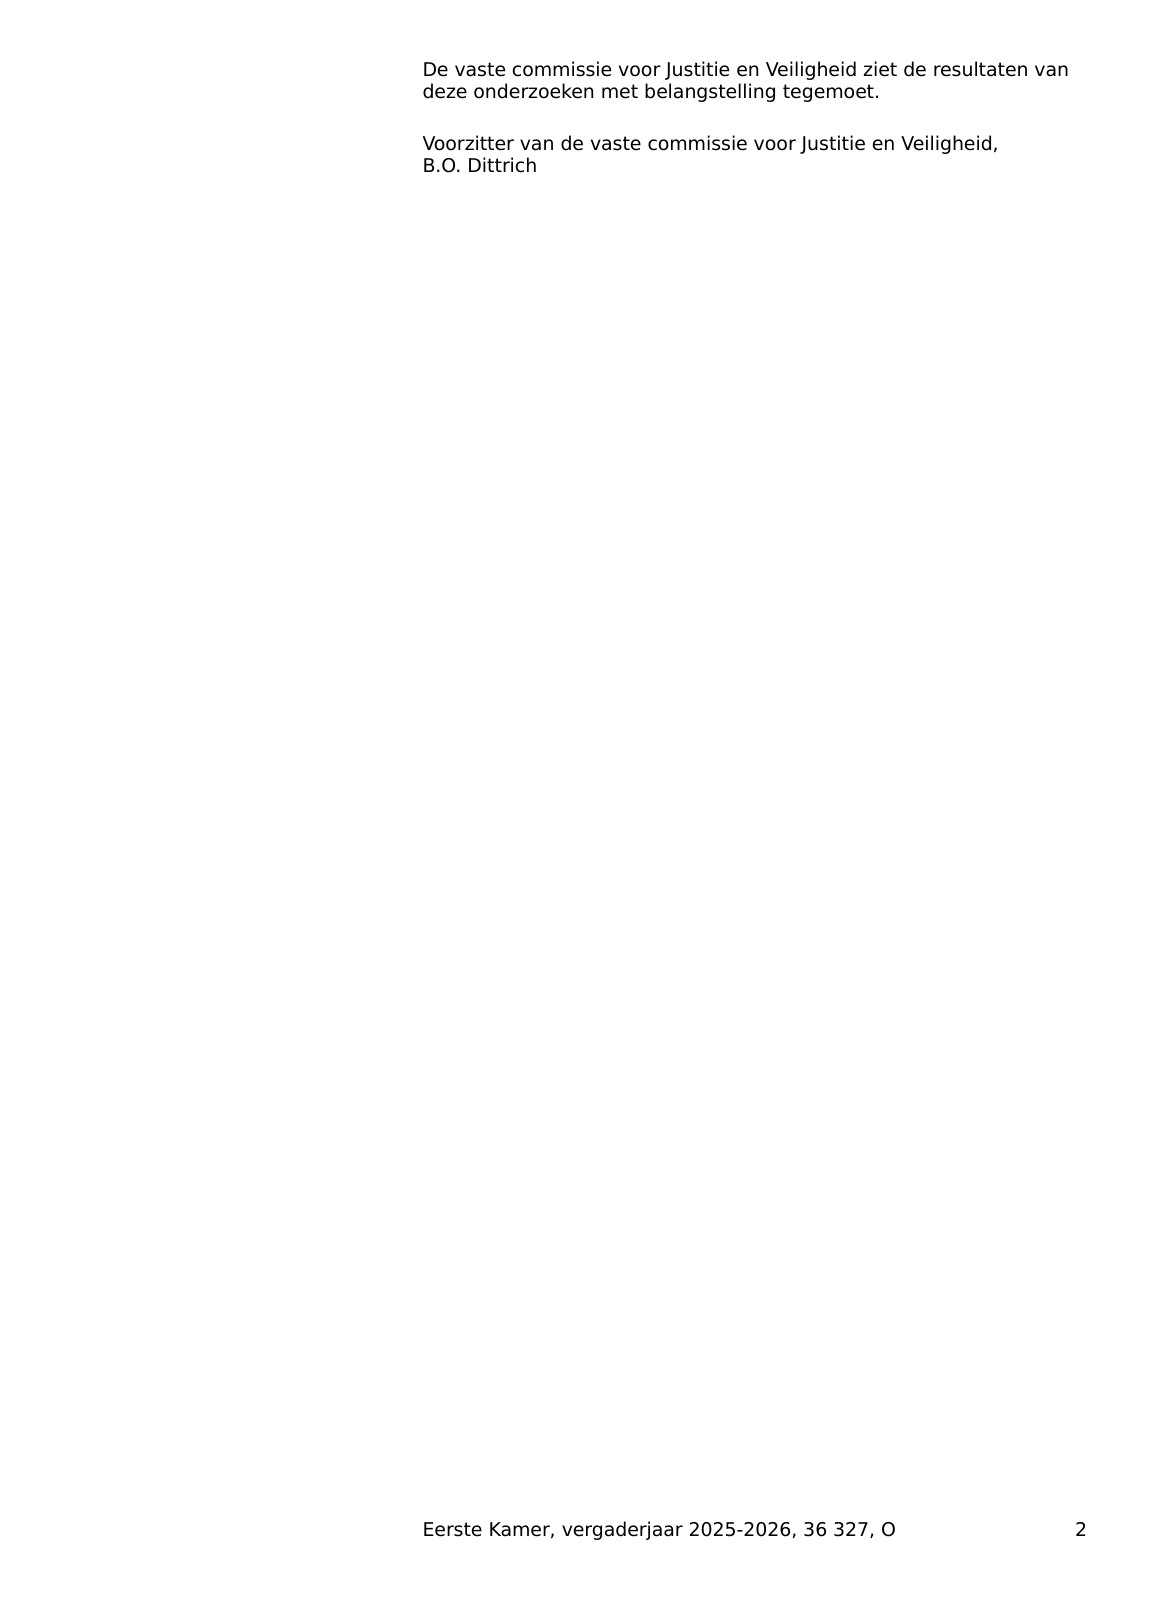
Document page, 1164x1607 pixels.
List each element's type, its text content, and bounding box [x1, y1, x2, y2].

text Voorzitter van de vaste commissie voor Justitie en Veiligheid, B.O. Dittrich [422, 133, 1087, 177]
text De vaste commissie voor Justitie en Veiligheid ziet de resultaten van deze onderzoeken met belangstelling tegemoet. [422, 59, 1087, 103]
